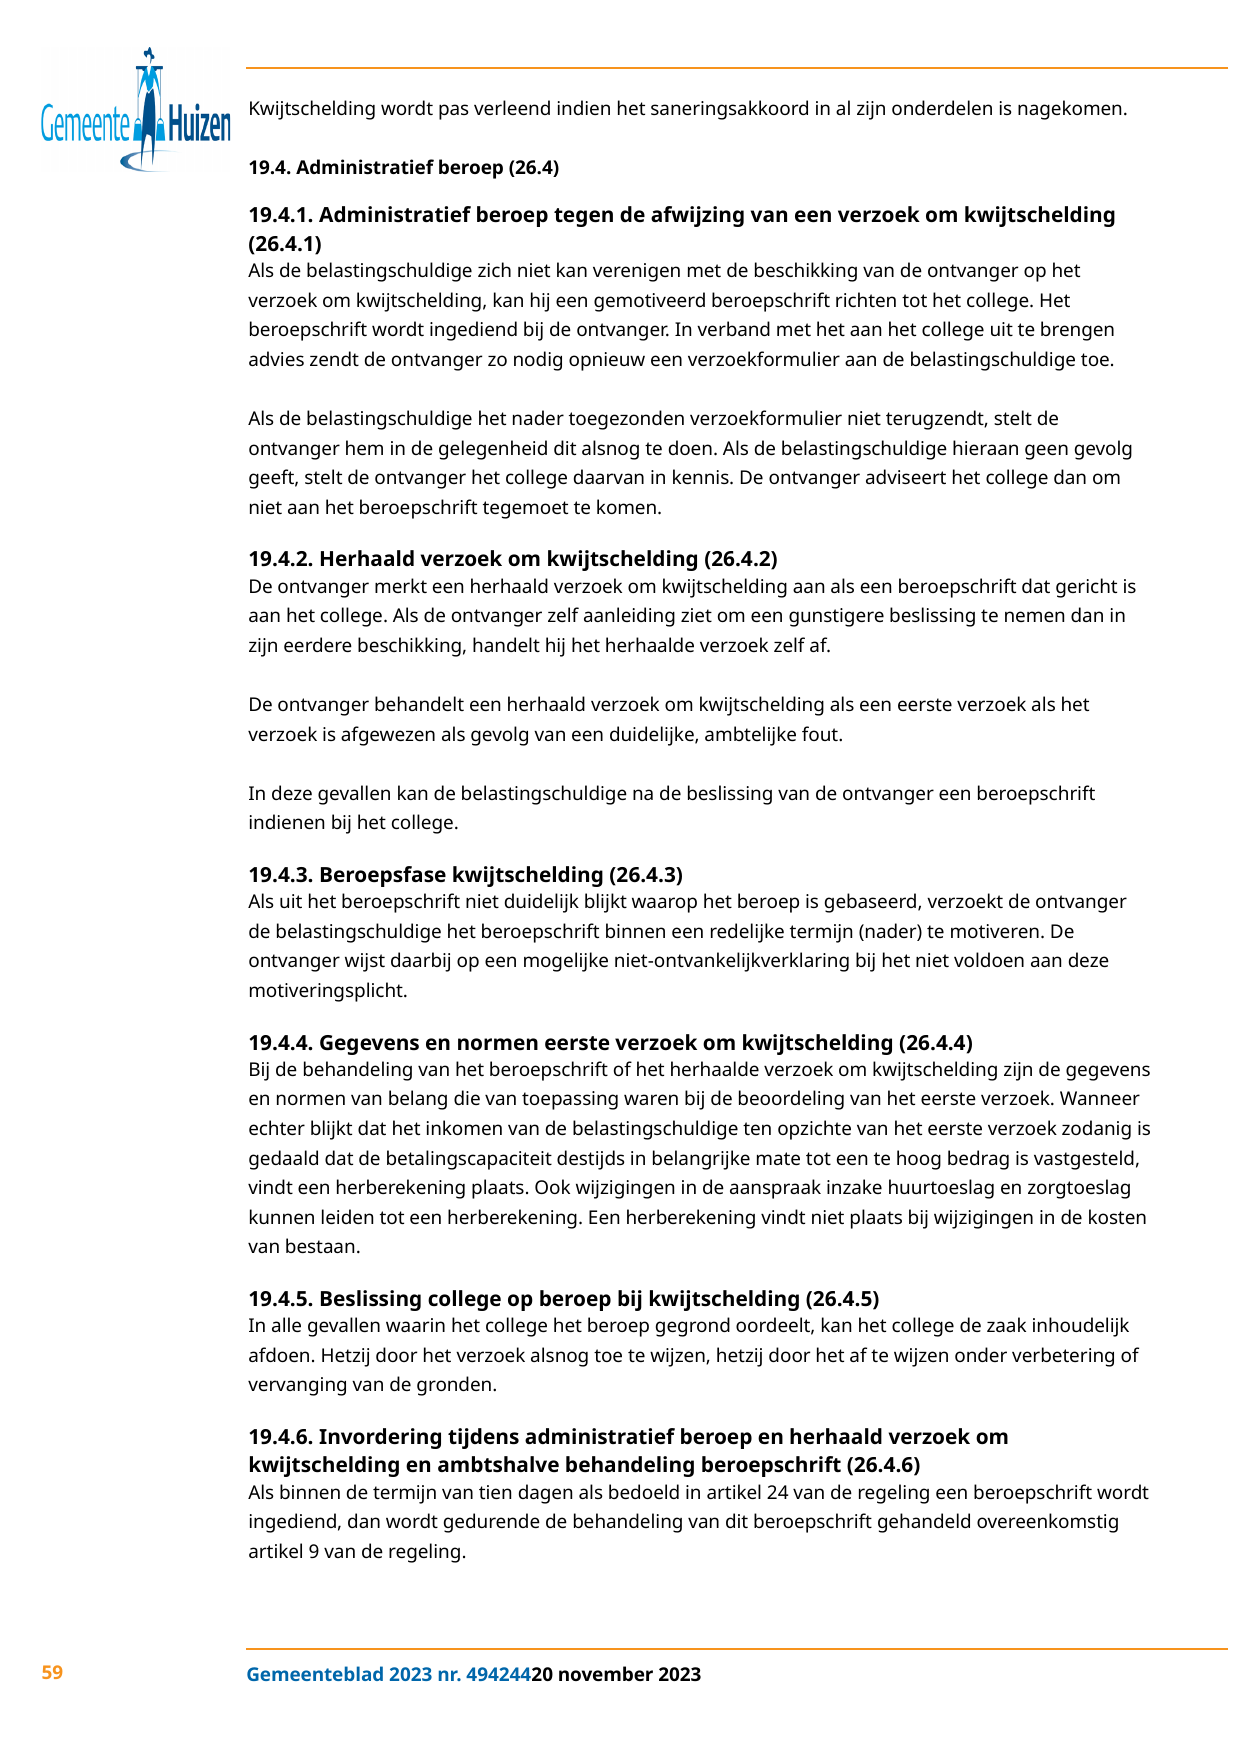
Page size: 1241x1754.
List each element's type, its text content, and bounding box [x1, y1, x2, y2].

text 19.4.1. Administratief beroep tegen de afwijzing van een verzoek om kwijtschelding (26.4.1) [248, 201, 1152, 257]
text Als de belastingschuldige het nader toegezonden verzoekformulier niet terugzendt, stelt de ontvanger hem in de gelegenheid dit alsnog te doen. Als de belastingschuldige hieraan geen gevolg geeft, stelt de ontvanger het college daarvan in kennis. De ontvanger adviseert het college dan om niet aan het beroepschrift tegemoet te komen. [248, 405, 1152, 520]
text 19.4.4. Gegevens en normen eerste verzoek om kwijtschelding (26.4.4) [248, 1028, 1152, 1056]
text Bij de behandeling van het beroepschrift of het herhaalde verzoek om kwijtschelding zijn de gegevens en normen van belang die van toepassing waren bij de beoordeling van het eerste verzoek. Wanneer echter blijkt dat het inkomen van de belastingschuldige ten opzichte van het eerste verzoek zodanig is gedaald dat de betalingscapaciteit destijds in belangrijke mate tot een te hoog bedrag is vastgesteld, vindt een herberekening plaats. Ook wijzigingen in de aanspraak inzake huurtoeslag en zorgtoeslag kunnen leiden tot een herberekening. Een herberekening vindt niet plaats bij wijzigingen in de kosten van bestaan. [248, 1056, 1152, 1259]
text In alle gevallen waarin het college het beroep gegrond oordeelt, kan het college de zaak inhoudelijk afdoen. Hetzij door het verzoek alsnog toe te wijzen, hetzij door het af te wijzen onder verbetering of vervanging van de gronden. [248, 1312, 1152, 1397]
text 19.4. Administratief beroep (26.4) [248, 154, 1152, 180]
text 19.4.2. Herhaald verzoek om kwijtschelding (26.4.2) [248, 544, 1152, 573]
text Als de belastingschuldige zich niet kan verenigen met de beschikking van de ontvanger op het verzoek om kwijtschelding, kan hij een gemotiveerd beroepschrift richten tot het college. Het beroepschrift wordt ingediend bij de ontvanger. In verband met het aan het college uit te brengen advies zendt de ontvanger zo nodig opnieuw een verzoekformulier aan de belastingschuldige toe. [248, 257, 1152, 372]
text 19.4.3. Beroepsfase kwijtschelding (26.4.3) [248, 860, 1152, 888]
text 19.4.5. Beslissing college op beroep bij kwijtschelding (26.4.5) [248, 1284, 1152, 1312]
text In deze gevallen kan de belastingschuldige na de beslissing van de ontvanger een beroepschrift indienen bij het college. [248, 780, 1152, 835]
text Kwijtschelding wordt pas verleend indien het saneringsakkoord in al zijn onderdelen is nagekomen. [248, 95, 1152, 121]
text De ontvanger behandelt een herhaald verzoek om kwijtschelding als een eerste verzoek als het verzoek is afgewezen als gevolg van een duidelijke, ambtelijke fout. [248, 691, 1152, 747]
picture [41, 47, 231, 172]
text 19.4.6. Invordering tijdens administratief beroep en herhaald verzoek om kwijtschelding en ambtshalve behandeling beroepschrift (26.4.6) [248, 1422, 1152, 1479]
text De ontvanger merkt een herhaald verzoek om kwijtschelding aan als een beroepschrift dat gericht is aan het college. Als de ontvanger zelf aanleiding ziet om een gunstigere beslissing te nemen dan in zijn eerdere beschikking, handelt hij het herhaalde verzoek zelf af. [248, 573, 1152, 658]
text Als binnen de termijn van tien dagen als bedoeld in artikel 24 van de regeling een beroepschrift wordt ingediend, dan wordt gedurende de behandeling van dit beroepschrift gehandeld overeenkomstig artikel 9 van de regeling. [248, 1479, 1152, 1564]
text Als uit het beroepschrift niet duidelijk blijkt waarop het beroep is gebaseerd, verzoekt de ontvanger de belastingschuldige het beroepschrift binnen een redelijke termijn (nader) te motiveren. De ontvanger wijst daarbij op een mogelijke niet-ontvankelijkverklaring bij het niet voldoen aan deze motiveringsplicht. [248, 888, 1152, 1003]
